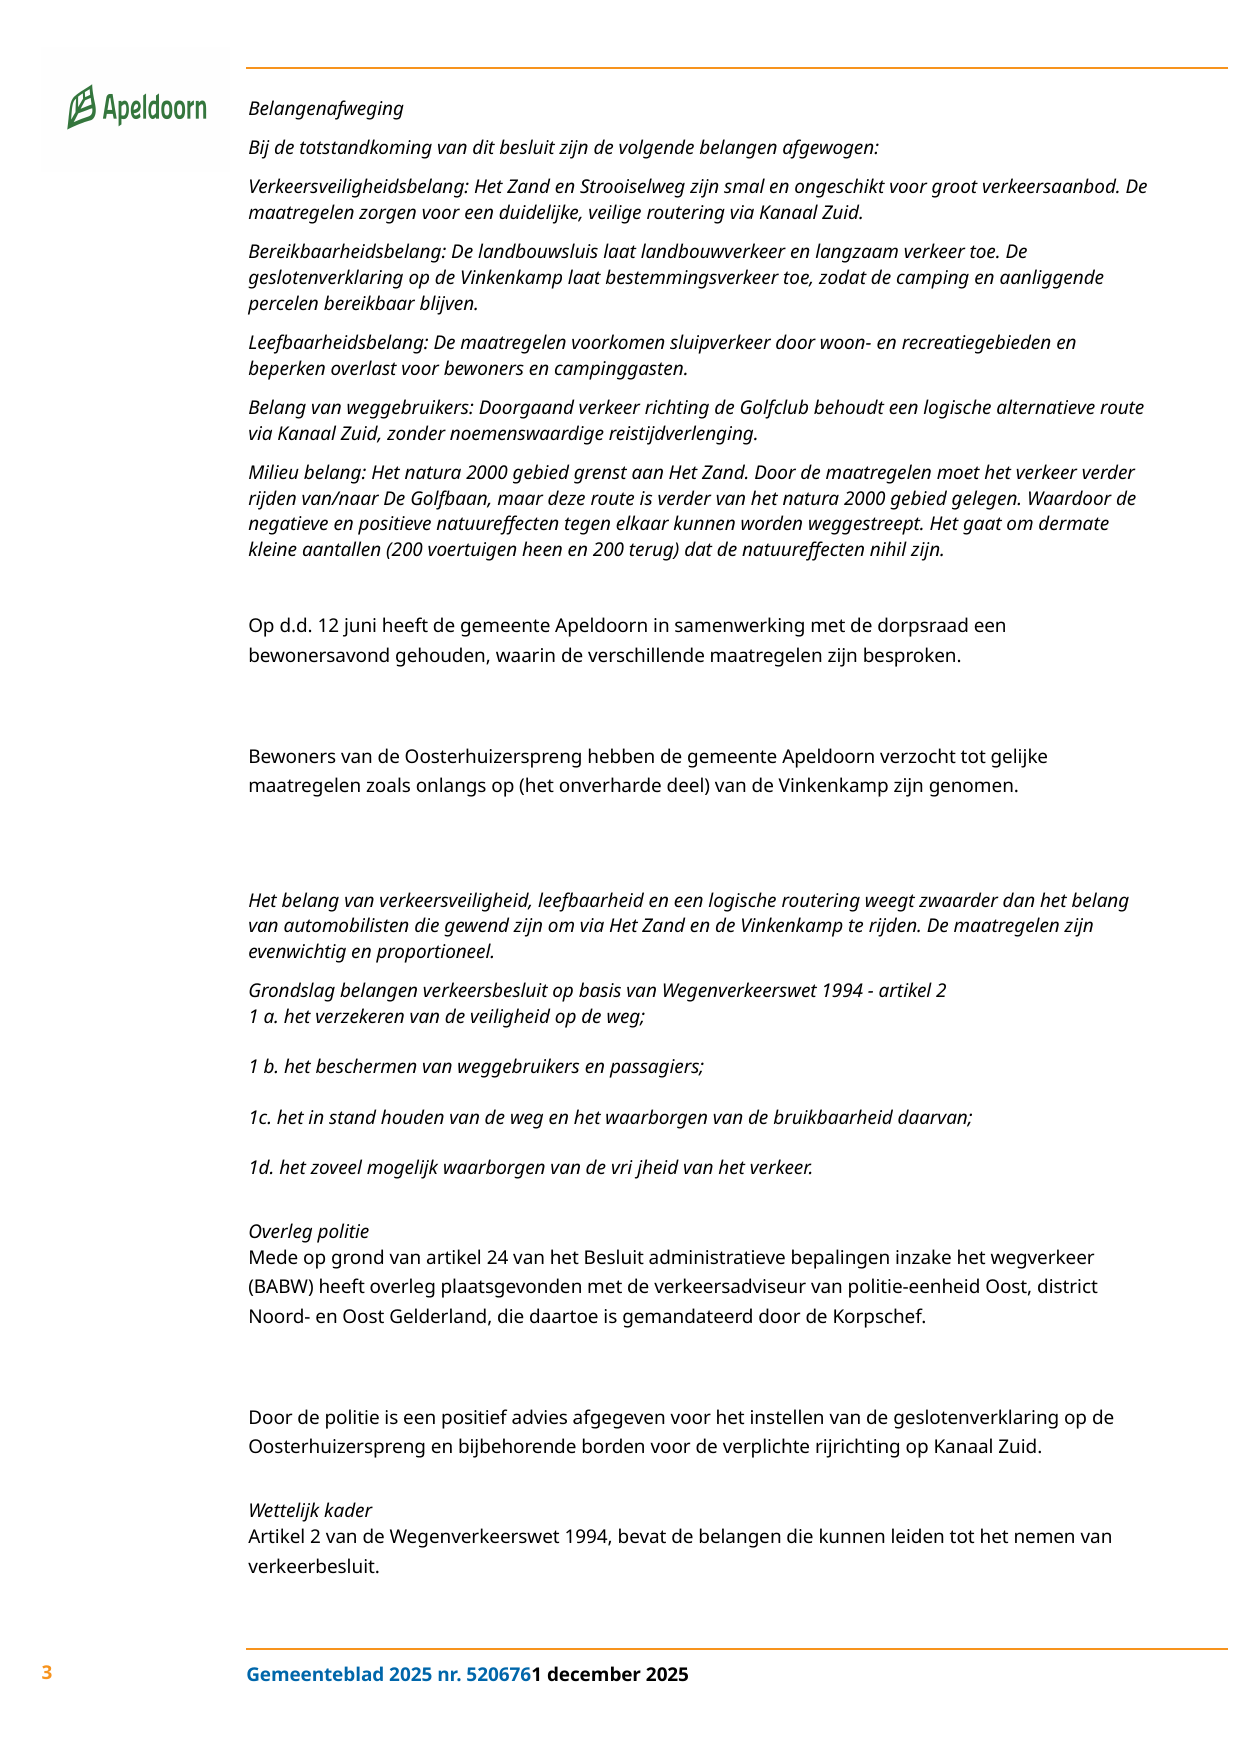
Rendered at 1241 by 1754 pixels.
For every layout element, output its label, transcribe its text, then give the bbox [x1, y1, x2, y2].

text 1c. het in stand houden van de weg en het waarborgen van de bruikbaarheid daarvan; [248, 1104, 1152, 1130]
text Op d.d. 12 juni heeft de gemeente Apeldoorn in samenwerking met de dorpsraad een bewonersavond gehouden, waarin de verschillende maatregelen zijn besproken. [248, 612, 1152, 668]
text Grondslag belangen verkeersbesluit op basis van Wegenverkeerswet 1994 - artikel 2 [248, 977, 1152, 1003]
text Mede op grond van artikel 24 van het Besluit administratieve bepalingen inzake het wegverkeer (BABW) heeft overleg plaatsgevonden met de verkeersadviseur van politie-eenheid Oost, district Noord- en Oost Gelderland, die daartoe is gemandateerd door de Korpschef. [248, 1244, 1152, 1329]
text Leefbaarheidsbelang: De maatregelen voorkomen sluipverkeer door woon- en recreatiegebieden en beperken overlast voor bewoners en campinggasten. [248, 329, 1152, 381]
text Milieu belang: Het natura 2000 gebied grenst aan Het Zand. Door de maatregelen moet het verkeer verder rijden van/naar De Golfbaan, maar deze route is verder van het natura 2000 gebied gelegen. Waardoor de negatieve en positieve natuureffecten tegen elkaar kunnen worden weggestreept. Het gaat om dermate kleine aantallen (200 voertuigen heen en 200 terug) dat de natuureffecten nihil zijn. [248, 459, 1152, 562]
text 1 b. het beschermen van weggebruikers en passagiers; [248, 1054, 1152, 1079]
text Bereikbaarheidsbelang: De landbouwsluis laat landbouwverkeer en langzaam verkeer toe. De geslotenverklaring op de Vinkenkamp laat bestemmingsverkeer toe, zodat de camping en aanliggende percelen bereikbaar blijven. [248, 238, 1152, 316]
text Belangenafweging [248, 95, 1152, 121]
text Bij de totstandkoming van dit besluit zijn de volgende belangen afgewogen: [248, 134, 1152, 160]
text Verkeersveiligheidsbelang: Het Zand en Strooiselweg zijn smal en ongeschikt voor groot verkeersaanbod. De maatregelen zorgen voor een duidelijke, veilige routering via Kanaal Zuid. [248, 173, 1152, 225]
text 1d. het zoveel mogelijk waarborgen van de vri jheid van het verkeer. [248, 1154, 1152, 1180]
text Het belang van verkeersveiligheid, leefbaarheid en een logische routering weegt zwaarder dan het belang van automobilisten die gewend zijn om via Het Zand en de Vinkenkamp te rijden. De maatregelen zijn evenwichtig en proportioneel. [248, 887, 1152, 964]
text Belang van weggebruikers: Doorgaand verkeer richting de Golfclub behoudt een logische alternatieve route via Kanaal Zuid, zonder noemenswaardige reistijdverlenging. [248, 394, 1152, 446]
text Door de politie is een positief advies afgegeven voor het instellen van de geslotenverklaring op de Oosterhuizerspreng en bijbehorende borden voor de verplichte rijrichting op Kanaal Zuid. [248, 1404, 1152, 1459]
picture [41, 47, 231, 172]
text Artikel 2 van de Wegenverkeerswet 1994, bevat de belangen die kunnen leiden tot het nemen van verkeerbesluit. [248, 1523, 1152, 1579]
text Wettelijk kader [248, 1498, 1152, 1523]
text Overleg politie [248, 1218, 1152, 1244]
text Bewoners van de Oosterhuizerspreng hebben de gemeente Apeldoorn verzocht tot gelijke maatregelen zoals onlangs op (het onverharde deel) van de Vinkenkamp zijn genomen. [248, 743, 1152, 798]
text 1 a. het verzekeren van de veiligheid op de weg; [248, 1003, 1152, 1029]
